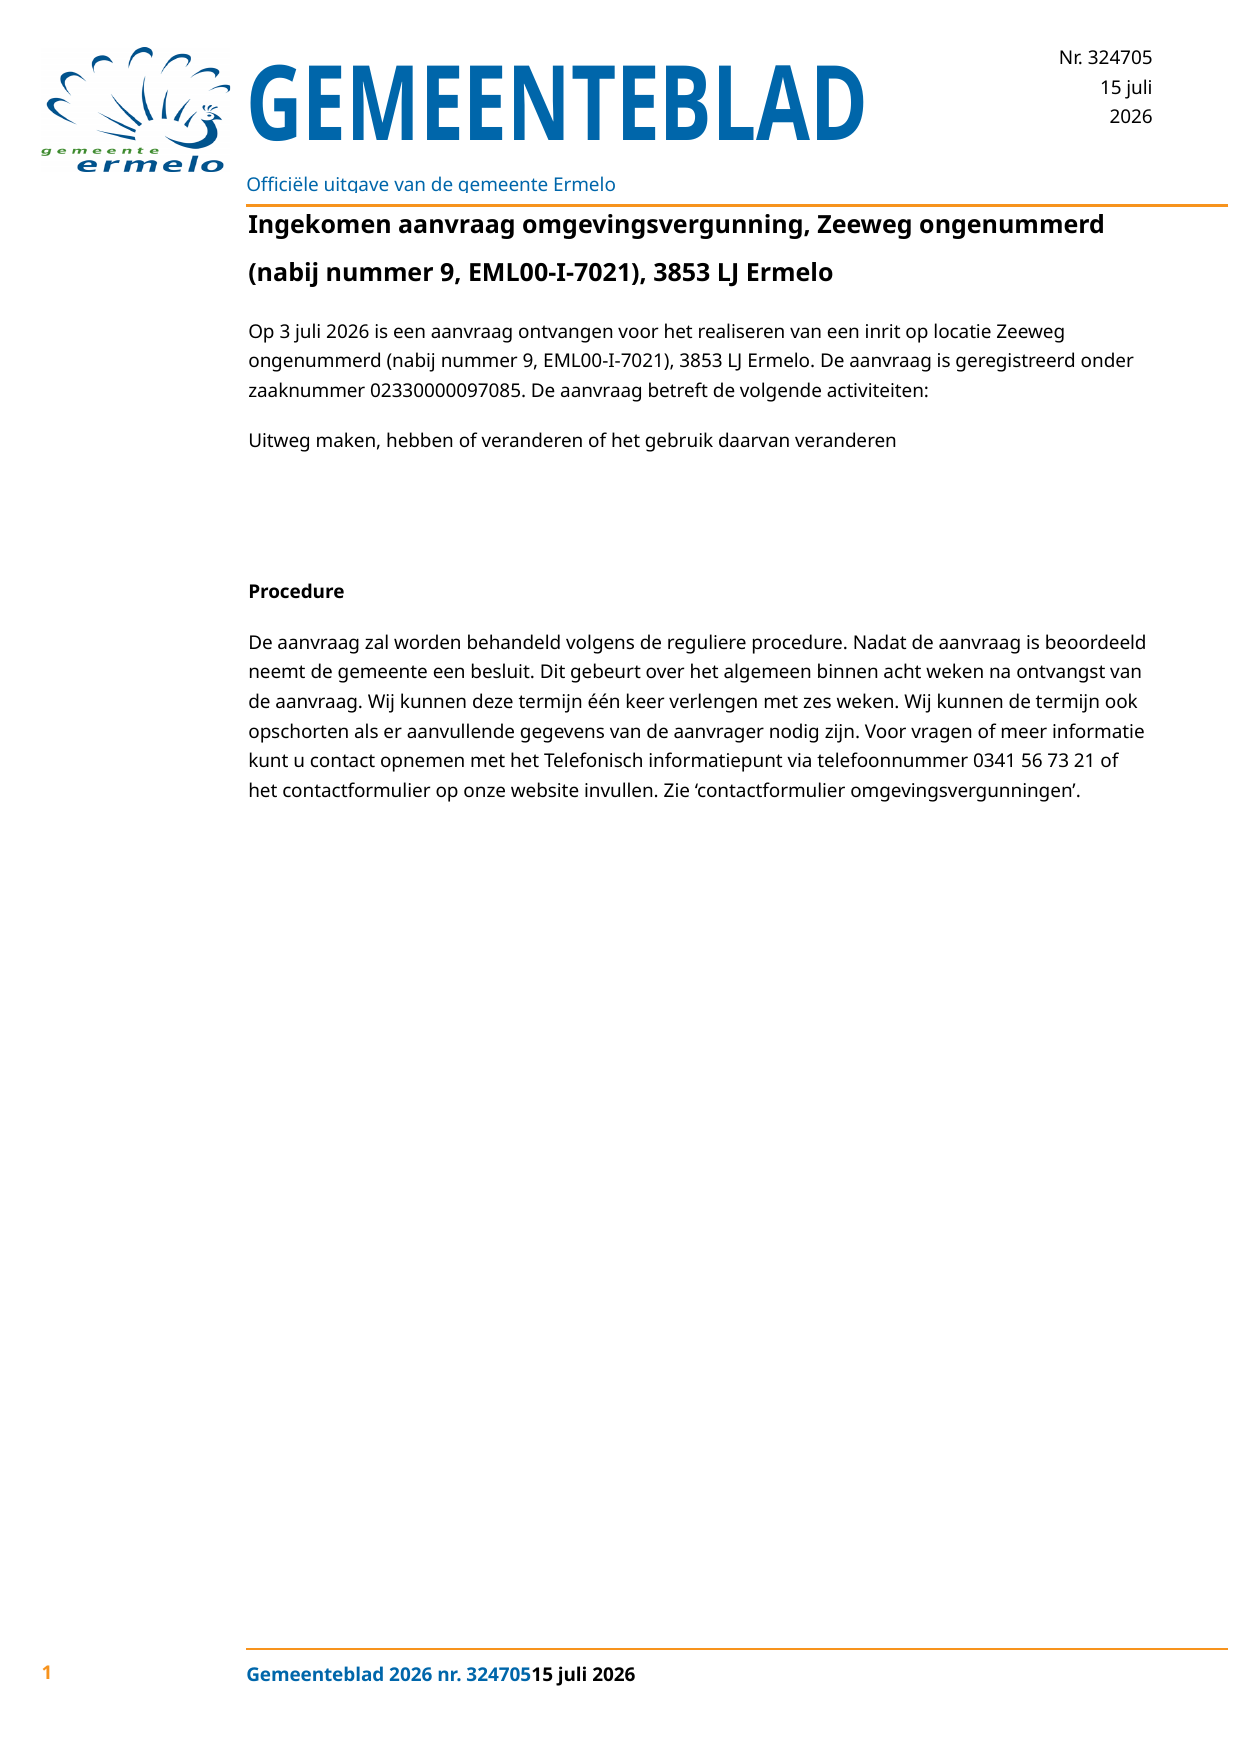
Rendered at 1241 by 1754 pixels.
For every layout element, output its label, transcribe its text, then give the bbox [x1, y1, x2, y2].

picture [41, 47, 231, 172]
text De aanvraag zal worden behandeld volgens de reguliere procedure. Nadat de aanvraag is beoordeeld neemt de gemeente een besluit. Dit gebeurt over het algemeen binnen acht weken na ontvangst van de aanvraag. Wij kunnen deze termijn één keer verlengen met zes weken. Wij kunnen de termijn ook opschorten als er aanvullende gegevens van de aanvrager nodig zijn. Voor vragen of meer informatie kunt u contact opnemen met het Telefonisch informatiepunt via telefoonnummer 0341 56 73 21 of het contactformulier op onze website invullen. Zie ‘contactformulier omgevingsvergunningen’. [248, 629, 1152, 803]
text Op 3 juli 2026 is een aanvraag ontvangen voor het realiseren van een inrit op locatie Zeeweg ongenummerd (nabij nummer 9, EML00-I-7021), 3853 LJ Ermelo. De aanvraag is geregistreerd onder zaaknummer 02330000097085. De aanvraag betreft de volgende activiteiten: [248, 318, 1152, 403]
text Uitweg maken, hebben of veranderen of het gebruik daarvan veranderen [248, 427, 1152, 453]
text Ingekomen aanvraag omgevingsvergunning, Zeeweg ongenummerd (nabij nummer 9, EML00-I-7021), 3853 LJ Ermelo [248, 207, 1152, 288]
text Procedure [248, 579, 1152, 604]
